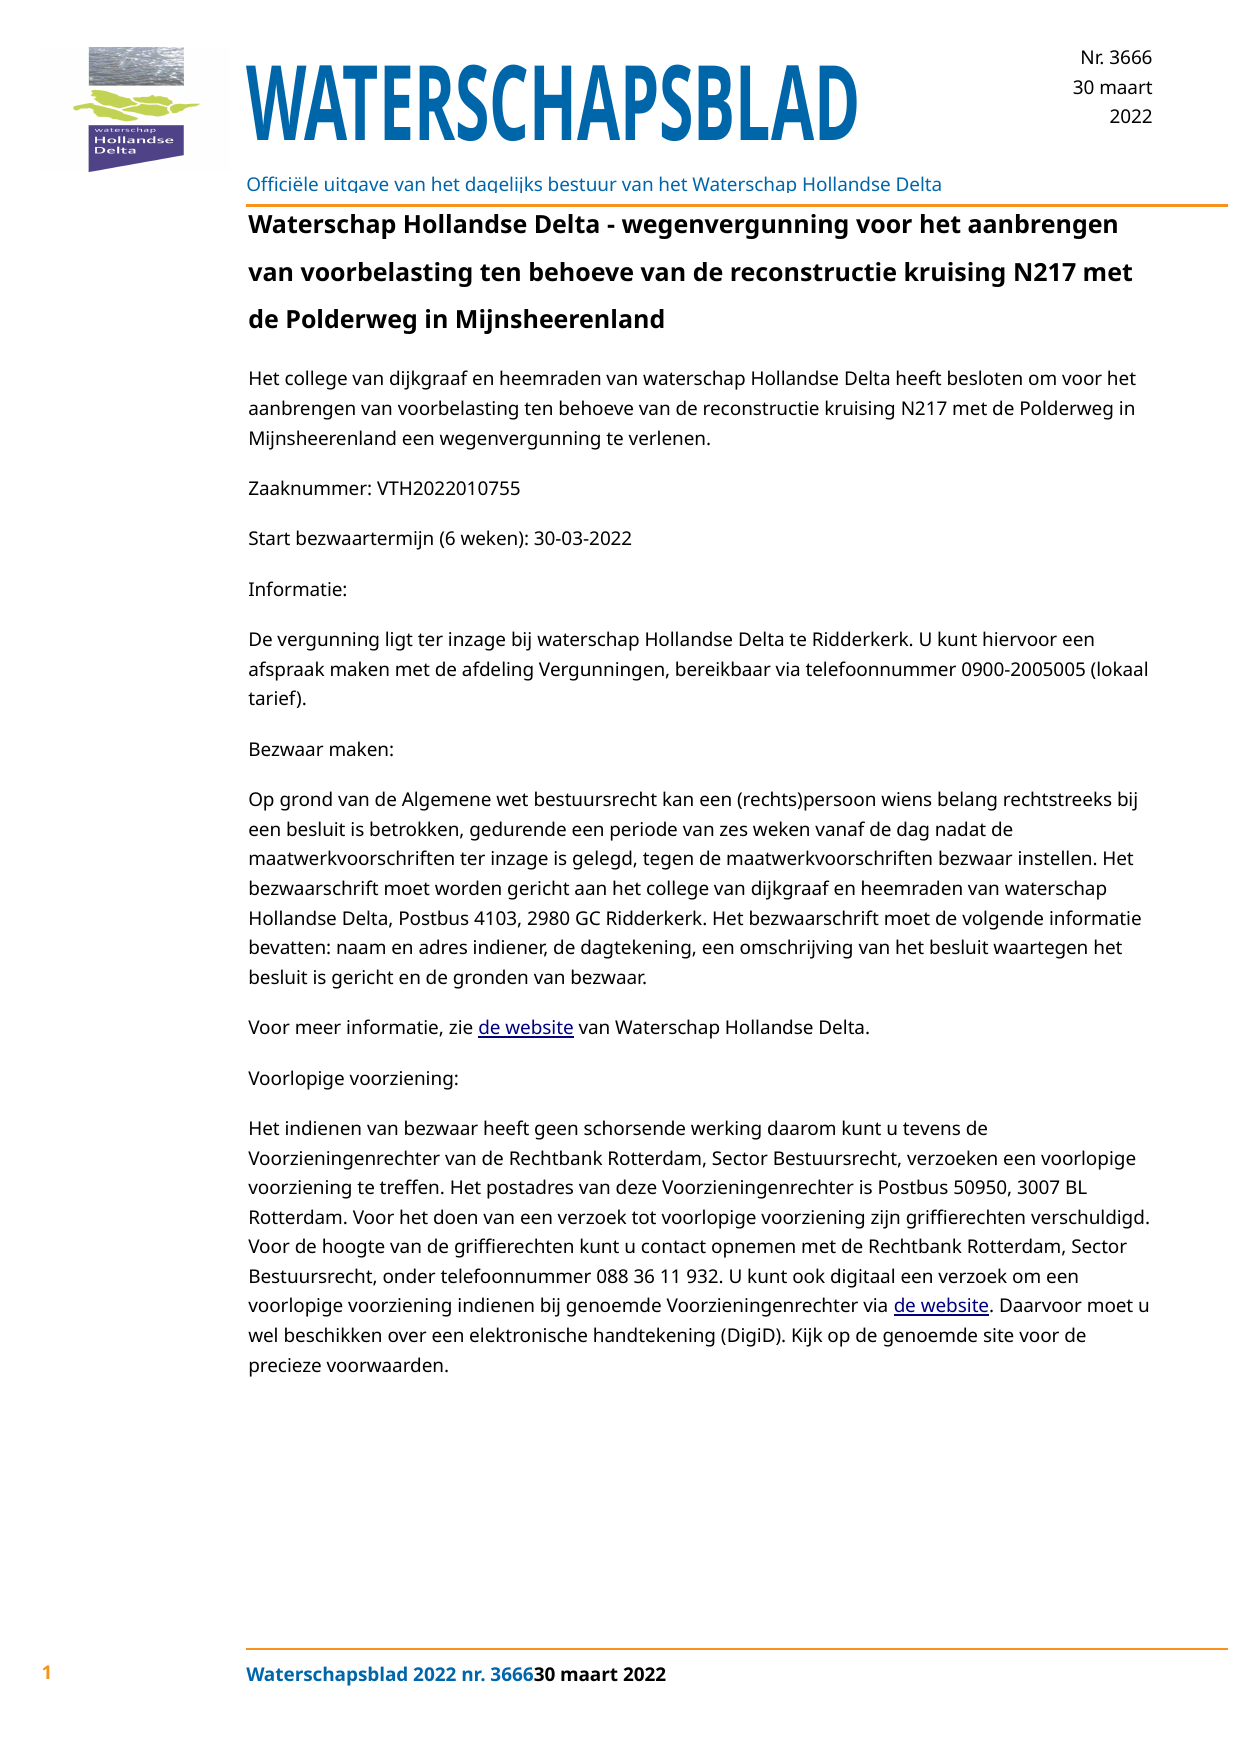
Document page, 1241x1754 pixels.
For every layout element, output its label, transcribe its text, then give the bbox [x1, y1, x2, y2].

text Op grond van de Algemene wet bestuursrecht kan een (rechts)persoon wiens belang rechtstreeks bij een besluit is betrokken, gedurende een periode van zes weken vanaf de dag nadat de maatwerkvoorschriften ter inzage is gelegd, tegen de maatwerkvoorschriften bezwaar instellen. Het bezwaarschrift moet worden gericht aan het college van dijkgraaf en heemraden van waterschap Hollandse Delta, Postbus 4103, 2980 GC Ridderkerk. Het bezwaarschrift moet de volgende informatie bevatten: naam en adres indiener, de dagtekening, een omschrijving van het besluit waartegen het besluit is gericht en de gronden van bezwaar. [248, 786, 1152, 989]
text Start bezwaartermijn (6 weken): 30-03-2022 [248, 526, 1152, 551]
picture [41, 47, 231, 172]
text Voor meer informatie, zie de website van Waterschap Hollandse Delta. [248, 1014, 1152, 1040]
text Bezwaar maken: [248, 736, 1152, 762]
text De vergunning ligt ter inzage bij waterschap Hollandse Delta te Ridderkerk. U kunt hiervoor een afspraak maken met de afdeling Vergunningen, bereikbaar via telefoonnummer 0900-2005005 (lokaal tarief). [248, 626, 1152, 711]
text Waterschap Hollandse Delta - wegenvergunning voor het aanbrengen van voorbelasting ten behoeve van de reconstructie kruising N217 met de Polderweg in Mijnsheerenland [248, 207, 1152, 336]
text Zaaknummer: VTH2022010755 [248, 475, 1152, 501]
text Voorlopige voorziening: [248, 1065, 1152, 1090]
text Het indienen van bezwaar heeft geen schorsende werking daarom kunt u tevens de Voorzieningenrechter van de Rechtbank Rotterdam, Sector Bestuursrecht, verzoeken een voorlopige voorziening te treffen. Het postadres van deze Voorzieningenrechter is Postbus 50950, 3007 BL Rotterdam. Voor het doen van een verzoek tot voorlopige voorziening zijn griffierechten verschuldigd. Voor de hoogte van de griffierechten kunt u contact opnemen met de Rechtbank Rotterdam, Sector Bestuursrecht, onder telefoonnummer 088 36 11 932. U kunt ook digitaal een verzoek om een voorlopige voorziening indienen bij genoemde Voorzieningenrechter via de website. Daarvoor moet u wel beschikken over een elektronische handtekening (DigiD). Kijk op de genoemde site voor de precieze voorwaarden. [248, 1115, 1152, 1377]
text Het college van dijkgraaf en heemraden van waterschap Hollandse Delta heeft besloten om voor het aanbrengen van voorbelasting ten behoeve van de reconstructie kruising N217 met de Polderweg in Mijnsheerenland een wegenvergunning te verlenen. [248, 366, 1152, 450]
text Informatie: [248, 576, 1152, 602]
